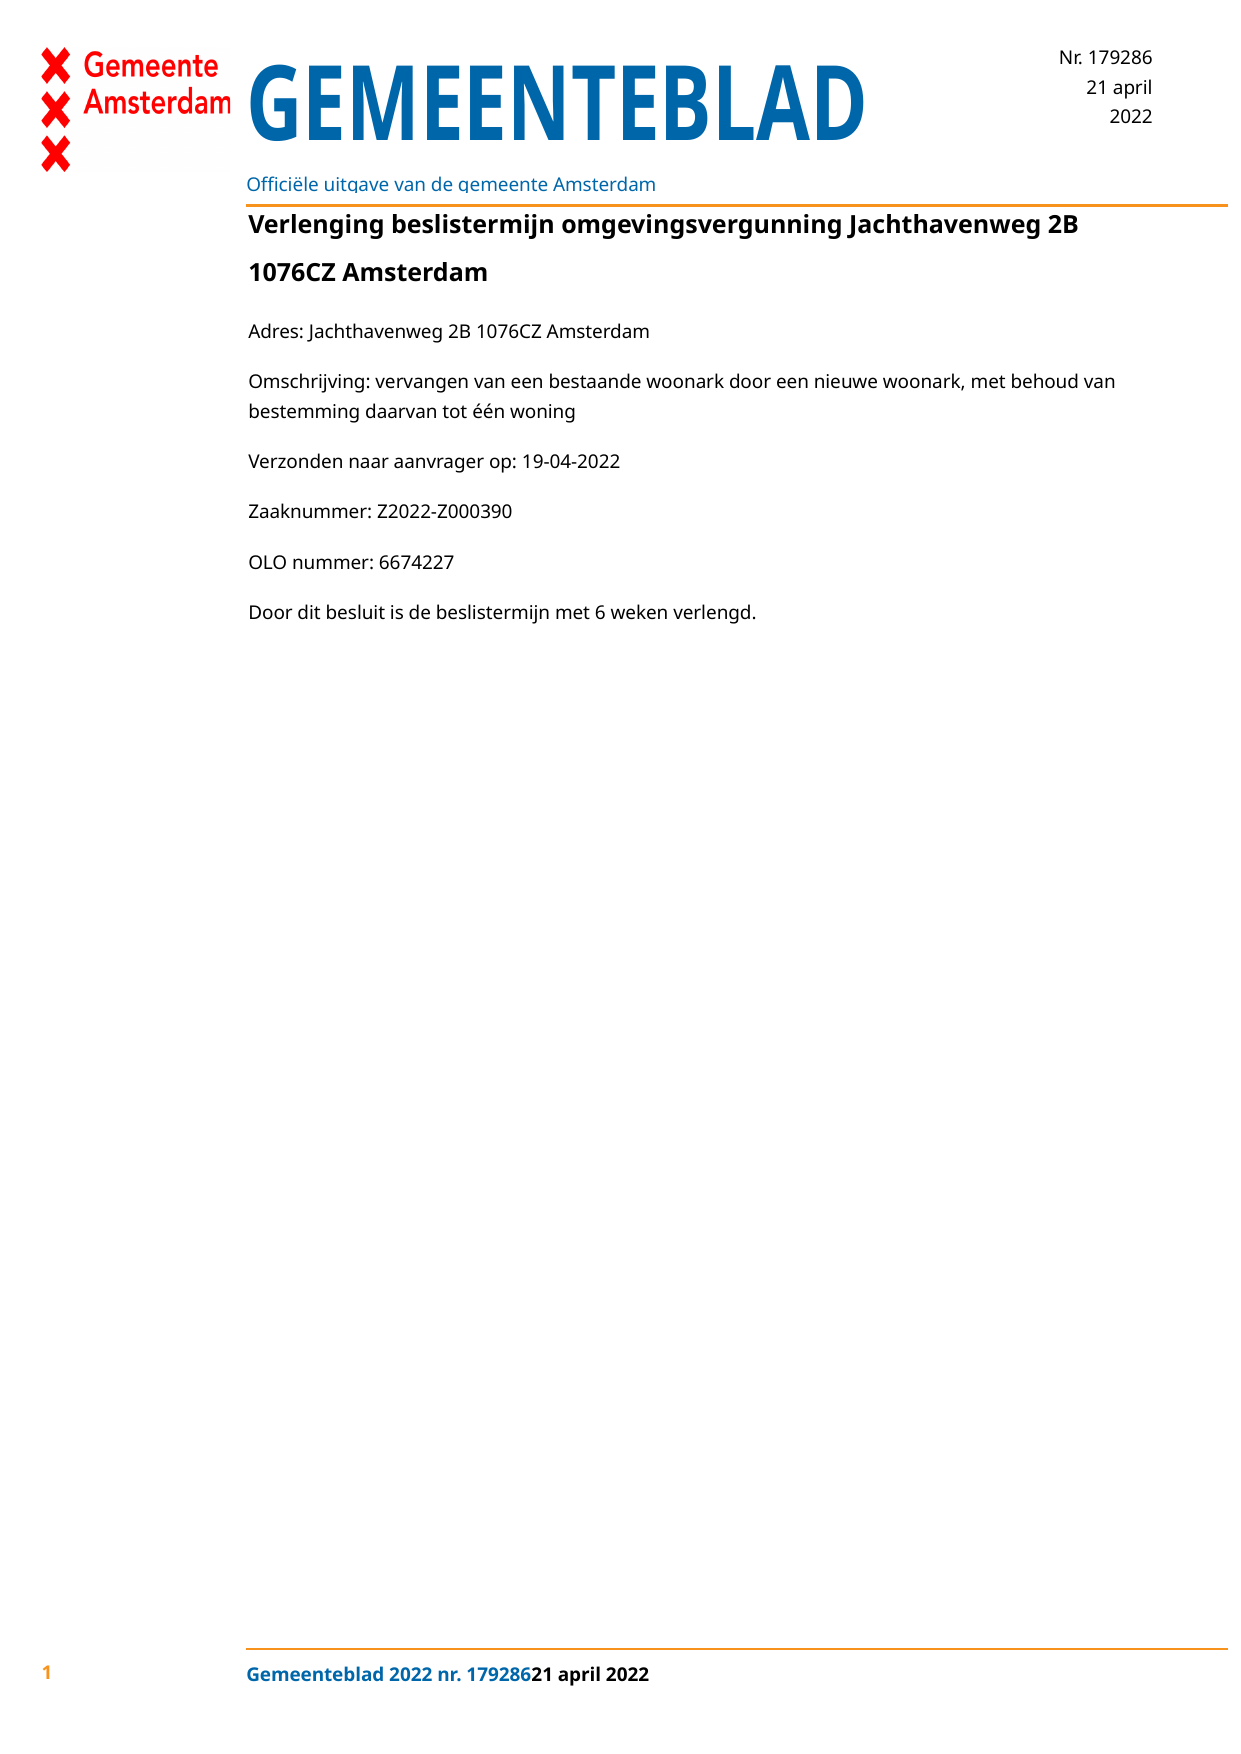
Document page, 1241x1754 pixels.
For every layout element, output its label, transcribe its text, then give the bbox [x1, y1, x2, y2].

text Verlenging beslistermijn omgevingsvergunning Jachthavenweg 2B 1076CZ Amsterdam [248, 207, 1152, 288]
text Omschrijving: vervangen van een bestaande woonark door een nieuwe woonark, met behoud van bestemming daarvan tot één woning [248, 368, 1152, 424]
text Adres: Jachthavenweg 2B 1076CZ Amsterdam [248, 318, 1152, 344]
text OLO nummer: 6674227 [248, 549, 1152, 575]
text Verzonden naar aanvrager op: 19-04-2022 [248, 448, 1152, 474]
text Zaaknummer: Z2022-Z000390 [248, 499, 1152, 524]
picture [41, 47, 231, 172]
text Door dit besluit is de beslistermijn met 6 weken verlengd. [248, 599, 1152, 625]
